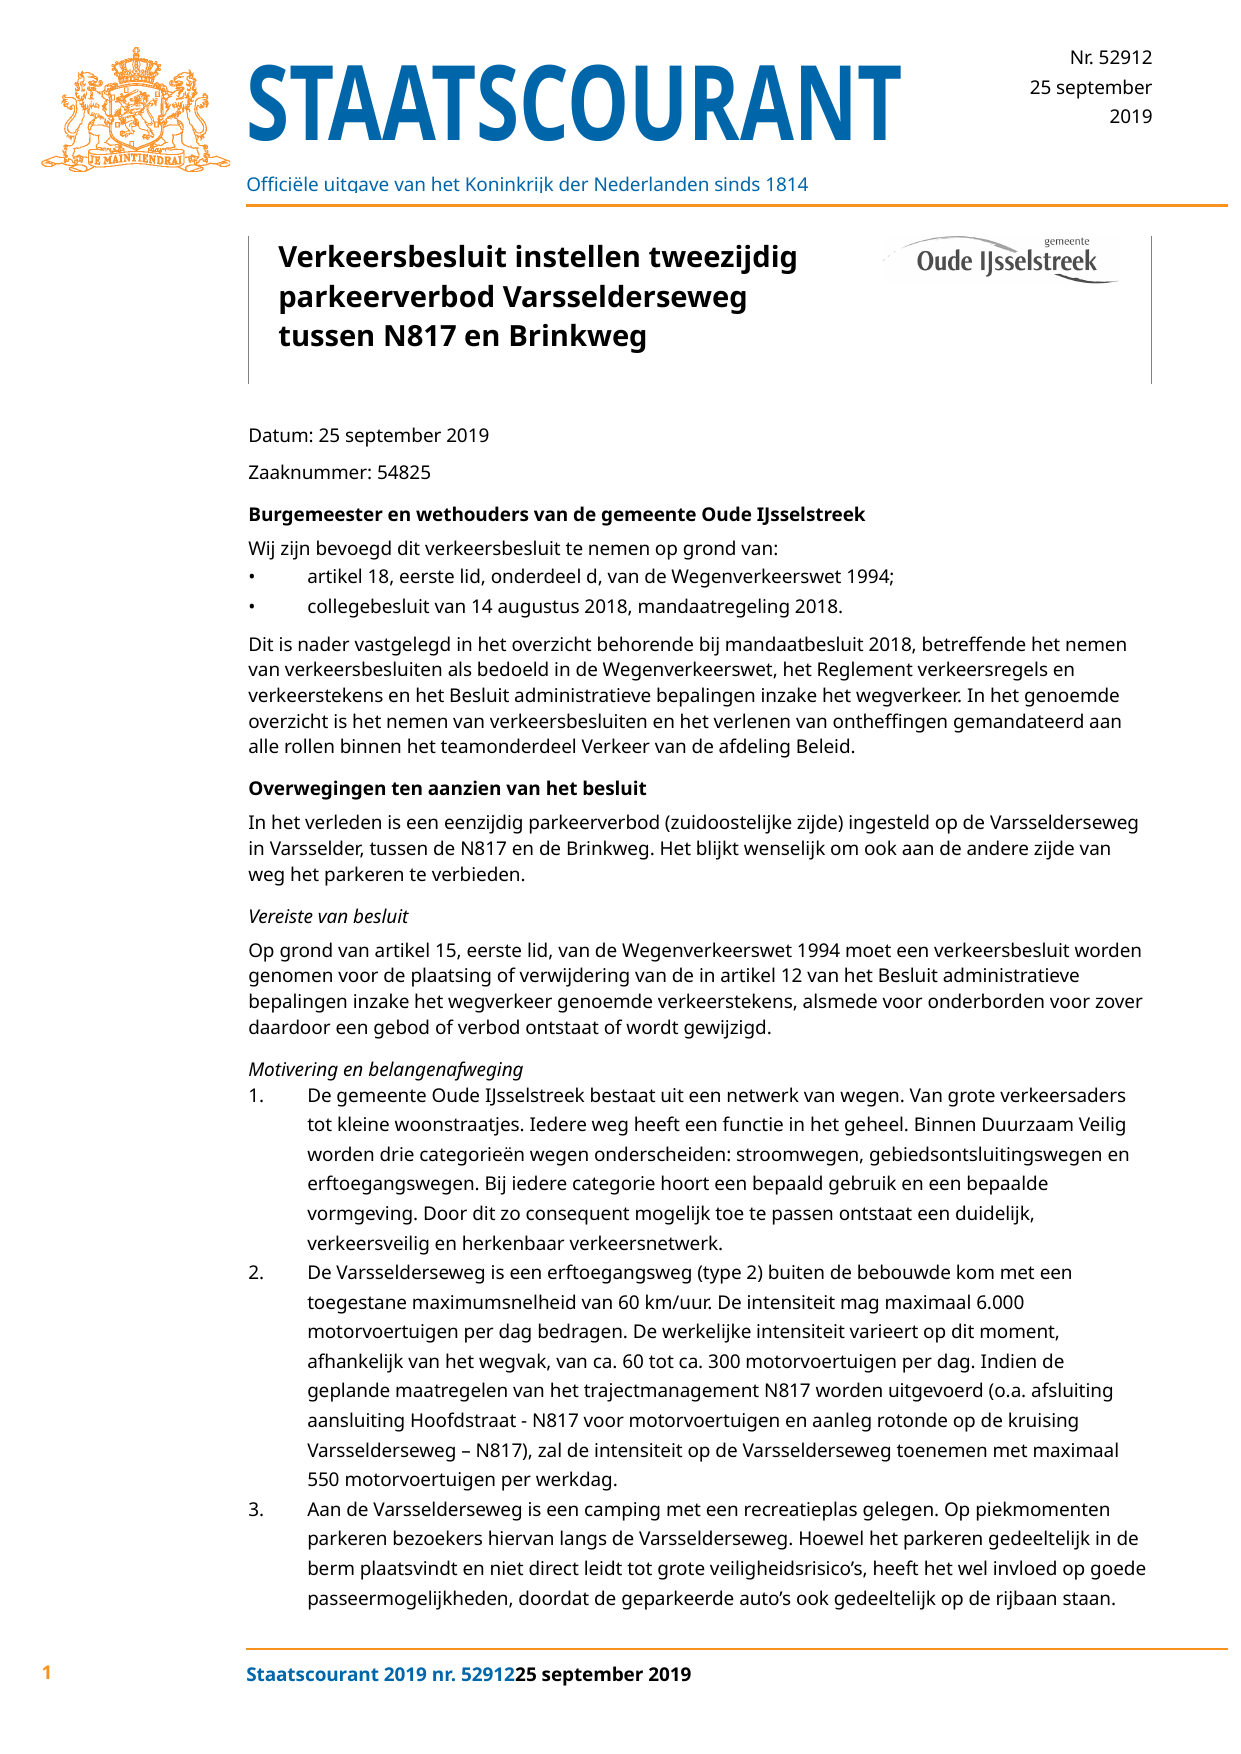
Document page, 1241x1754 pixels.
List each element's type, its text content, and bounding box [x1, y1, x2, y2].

text Dit is nader vastgelegd in het overzicht behorende bij mandaatbesluit 2018, betreffende het nemen van verkeersbesluiten als bedoeld in de Wegenverkeerswet, het Reglement verkeersregels en verkeerstekens en het Besluit administratieve bepalingen inzake het wegverkeer. In het genoemde overzicht is het nemen van verkeersbesluiten en het verlenen van ontheffingen gemandateerd aan alle rollen binnen het teamonderdeel Verkeer van de afdeling Beleid. [248, 631, 1152, 759]
text Datum: 25 september 2019 [248, 422, 1152, 448]
table_header Verkeersbesluit instellen tweezijdig parkeerverbod Varsselderseweg tussen N817 en Brinkweg [249, 236, 850, 384]
table_header [850, 236, 1151, 384]
text In het verleden is een eenzijdig parkeerverbod (zuidoostelijke zijde) ingesteld op de Varsselderseweg in Varsselder, tussen de N817 en de Brinkweg. Het blijkt wenselijk om ook aan de andere zijde van weg het parkeren te verbieden. [248, 809, 1152, 887]
list Aan de Varsselderseweg is een camping met een recreatieplas gelegen. Op piekmomenten parkeren bezoekers hiervan langs de Varsselderseweg. Hoewel het parkeren gedeeltelijk in de berm plaatsvindt en niet direct leidt tot grote veiligheidsrisico’s, heeft het wel invloed op goede passeermogelijkheden, doordat de geparkeerde auto’s ook gedeeltelijk op de rijbaan staan. [248, 1496, 1152, 1610]
text Motivering en belangenafweging [248, 1056, 1152, 1082]
list De Varsselderseweg is een erftoegangsweg (type 2) buiten de bebouwde kom met een toegestane maximumsnelheid van 60 km/uur. De intensiteit mag maximaal 6.000 motorvoertuigen per dag bedragen. De werkelijke intensiteit varieert op dit moment, afhankelijk van het wegvak, van ca. 60 tot ca. 300 motorvoertuigen per dag. Indien de geplande maatregelen van het trajectmanagement N817 worden uitgevoerd (o.a. afsluiting aansluiting Hoofdstraat - N817 voor motorvoertuigen en aanleg rotonde op de kruising Varsselderseweg – N817), zal de intensiteit op de Varsselderseweg toenemen met maximaal 550 motorvoertuigen per werkdag. [248, 1259, 1152, 1492]
picture [41, 47, 231, 172]
text Op grond van artikel 15, eerste lid, van de Wegenverkeerswet 1994 moet een verkeersbesluit worden genomen voor de plaatsing of verwijdering van de in artikel 12 van het Besluit administratieve bepalingen inzake het wegverkeer genoemde verkeerstekens, alsmede voor onderborden voor zover daardoor een gebod of verbod ontstaat of wordt gewijzigd. [248, 937, 1152, 1040]
text Burgemeester en wethouders van de gemeente Oude IJsselstreek [248, 501, 1152, 527]
list artikel 18, eerste lid, onderdeel d, van de Wegenverkeerswet 1994; [248, 563, 1152, 589]
text Wij zijn bevoegd dit verkeersbesluit te nemen op grond van: [248, 535, 1152, 561]
text Vereiste van besluit [248, 903, 1152, 929]
list collegebesluit van 14 augustus 2018, mandaatregeling 2018. [248, 593, 1152, 618]
list De gemeente Oude IJsselstreek bestaat uit een netwerk van wegen. Van grote verkeersaders tot kleine woonstraatjes. Iedere weg heeft een functie in het geheel. Binnen Duurzaam Veilig worden drie categorieën wegen onderscheiden: stroomwegen, gebiedsontsluitingswegen en erftoegangswegen. Bij iedere categorie hoort een bepaald gebruik en een bepaalde vormgeving. Door dit zo consequent mogelijk toe te passen ontstaat een duidelijk, verkeersveilig en herkenbaar verkeersnetwerk. [248, 1082, 1152, 1255]
picture [882, 236, 1119, 284]
text Zaaknummer: 54825 [248, 459, 1152, 485]
text Overwegingen ten aanzien van het besluit [248, 776, 1152, 801]
